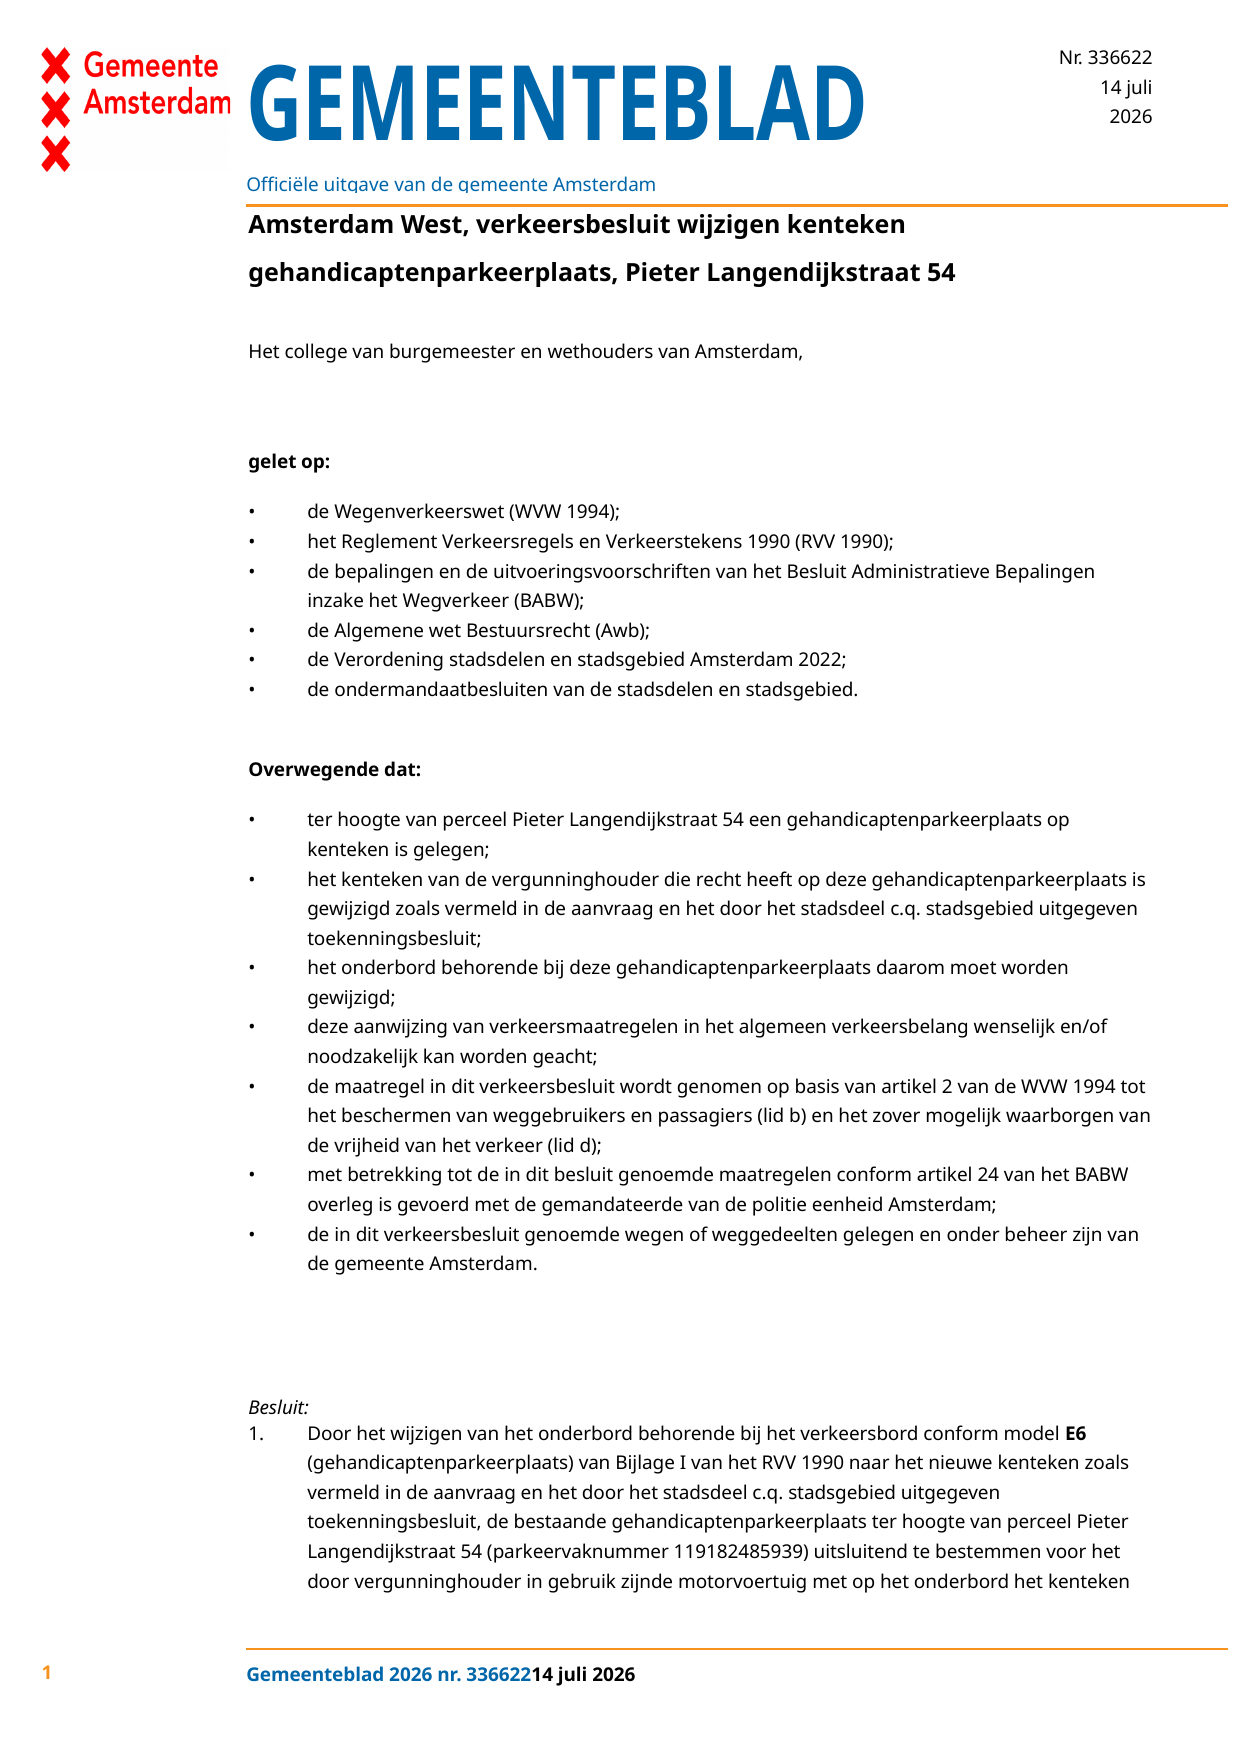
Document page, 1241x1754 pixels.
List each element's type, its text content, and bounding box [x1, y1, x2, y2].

list ter hoogte van perceel Pieter Langendijkstraat 54 een gehandicaptenparkeerplaats op kenteken is gelegen; [248, 807, 1152, 862]
list de bepalingen en de uitvoeringsvoorschriften van het Besluit Administratieve Bepalingen inzake het Wegverkeer (BABW); [248, 558, 1152, 613]
list deze aanwijzing van verkeersmaatregelen in het algemeen verkeersbelang wenselijk en/of noodzakelijk kan worden geacht; [248, 1014, 1152, 1069]
list de Algemene wet Bestuursrecht (Awb); [248, 617, 1152, 643]
text Overwegende dat: [248, 756, 1152, 782]
list met betrekking tot de in dit besluit genoemde maatregelen conform artikel 24 van het BABW overleg is gevoerd met de gemandateerde van de politie eenheid Amsterdam; [248, 1162, 1152, 1217]
list de Wegenverkeerswet (WVW 1994); [248, 499, 1152, 524]
list het kenteken van de vergunninghouder die recht heeft op deze gehandicaptenparkeerplaats is gewijzigd zoals vermeld in de aanvraag en het door het stadsdeel c.q. stadsgebied uitgegeven toekenningsbesluit; [248, 866, 1152, 951]
list de in dit verkeersbesluit genoemde wegen of weggedeelten gelegen en onder beheer zijn van de gemeente Amsterdam. [248, 1221, 1152, 1276]
list de ondermandaatbesluiten van de stadsdelen en stadsgebied. [248, 676, 1152, 702]
list Door het wijzigen van het onderbord behorende bij het verkeersbord conform model E6 (gehandicaptenparkeerplaats) van Bijlage I van het RVV 1990 naar het nieuwe kenteken zoals vermeld in de aanvraag en het door het stadsdeel c.q. stadsgebied uitgegeven toekenningsbesluit, de bestaande gehandicaptenparkeerplaats ter hoogte van perceel Pieter Langendijkstraat 54 (parkeervaknummer 119182485939) uitsluitend te bestemmen voor het door vergunninghouder in gebruik zijnde motorvoertuig met op het onderbord het kenteken [248, 1420, 1152, 1594]
picture [41, 47, 231, 172]
text gelet op: [248, 448, 1152, 474]
text Besluit: [248, 1394, 1152, 1420]
list het Reglement Verkeersregels en Verkeerstekens 1990 (RVV 1990); [248, 528, 1152, 554]
text Amsterdam West, verkeersbesluit wijzigen kenteken gehandicaptenparkeerplaats, Pieter Langendijkstraat 54 [248, 207, 1152, 288]
list de maatregel in dit verkeersbesluit wordt genomen op basis van artikel 2 van de WVW 1994 tot het beschermen van weggebruikers en passagiers (lid b) en het zover mogelijk waarborgen van de vrijheid van het verkeer (lid d); [248, 1073, 1152, 1158]
list de Verordening stadsdelen en stadsgebied Amsterdam 2022; [248, 647, 1152, 672]
list het onderbord behorende bij deze gehandicaptenparkeerplaats daarom moet worden gewijzigd; [248, 954, 1152, 1010]
text Het college van burgemeester en wethouders van Amsterdam, [248, 339, 1152, 364]
